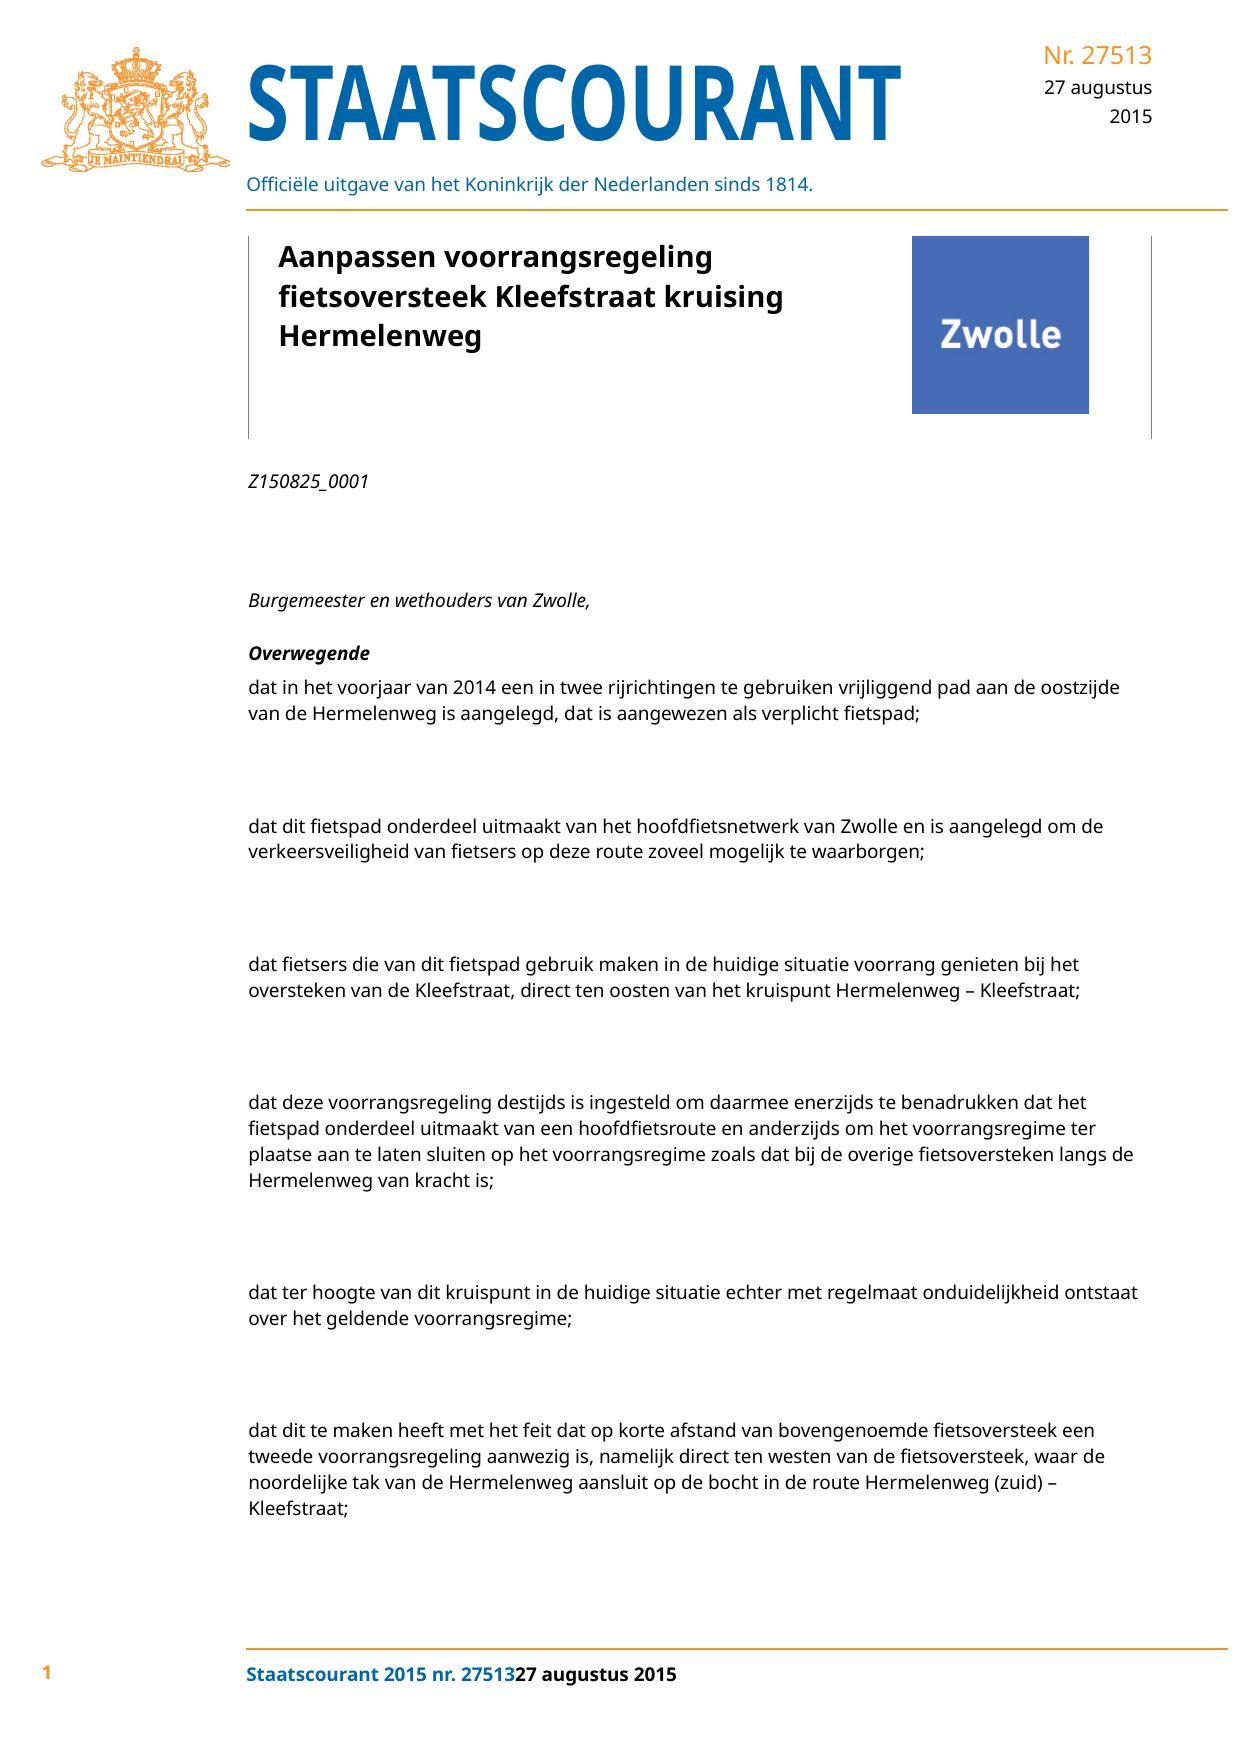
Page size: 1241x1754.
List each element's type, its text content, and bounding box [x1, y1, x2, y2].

text Z150825_0001 [248, 469, 1152, 494]
text dat in het voorjaar van 2014 een in twee rijrichtingen te gebruiken vrijliggend pad aan de oostzijde van de Hermelenweg is aangelegd, dat is aangewezen als verplicht fietspad; [248, 674, 1152, 726]
table_header [850, 236, 912, 413]
text dat fietsers die van dit fietspad gebruik maken in de huidige situatie voorrang genieten bij het oversteken van de Kleefstraat, direct ten oosten van het kruispunt Hermelenweg – Kleefstraat; [248, 951, 1152, 1003]
text dat ter hoogte van dit kruispunt in de huidige situatie echter met regelmaat onduidelijkheid ontstaat over het geldende voorrangsregime; [248, 1279, 1152, 1331]
table_header Aanpassen voorrangsregeling fietsoversteek Kleefstraat kruising Hermelenweg [249, 236, 850, 439]
text Burgemeester en wethouders van Zwolle, [248, 588, 1152, 613]
picture [41, 47, 231, 172]
table_header [1090, 236, 1151, 413]
table_header [850, 414, 1151, 439]
text dat deze voorrangsregeling destijds is ingesteld om daarmee enerzijds te benadrukken dat het fietspad onderdeel uitmaakt van een hoofdfietsroute en anderzijds om het voorrangsregime ter plaatse aan te laten sluiten op het voorrangsregime zoals dat bij de overige fietsoversteken langs de Hermelenweg van kracht is; [248, 1089, 1152, 1192]
text dat dit te maken heeft met het feit dat op korte afstand van bovengenoemde fietsoversteek een tweede voorrangsregeling aanwezig is, namelijk direct ten westen van de fietsoversteek, waar de noordelijke tak van de Hermelenweg aansluit op de bocht in de route Hermelenweg (zuid) – Kleefstraat; [248, 1418, 1152, 1521]
picture [912, 236, 1090, 414]
text dat dit fietspad onderdeel uitmaakt van het hoofdfietsnetwerk van Zwolle en is aangelegd om de verkeersveiligheid van fietsers op deze route zoveel mogelijk te waarborgen; [248, 813, 1152, 864]
text Overwegende [248, 641, 1152, 666]
